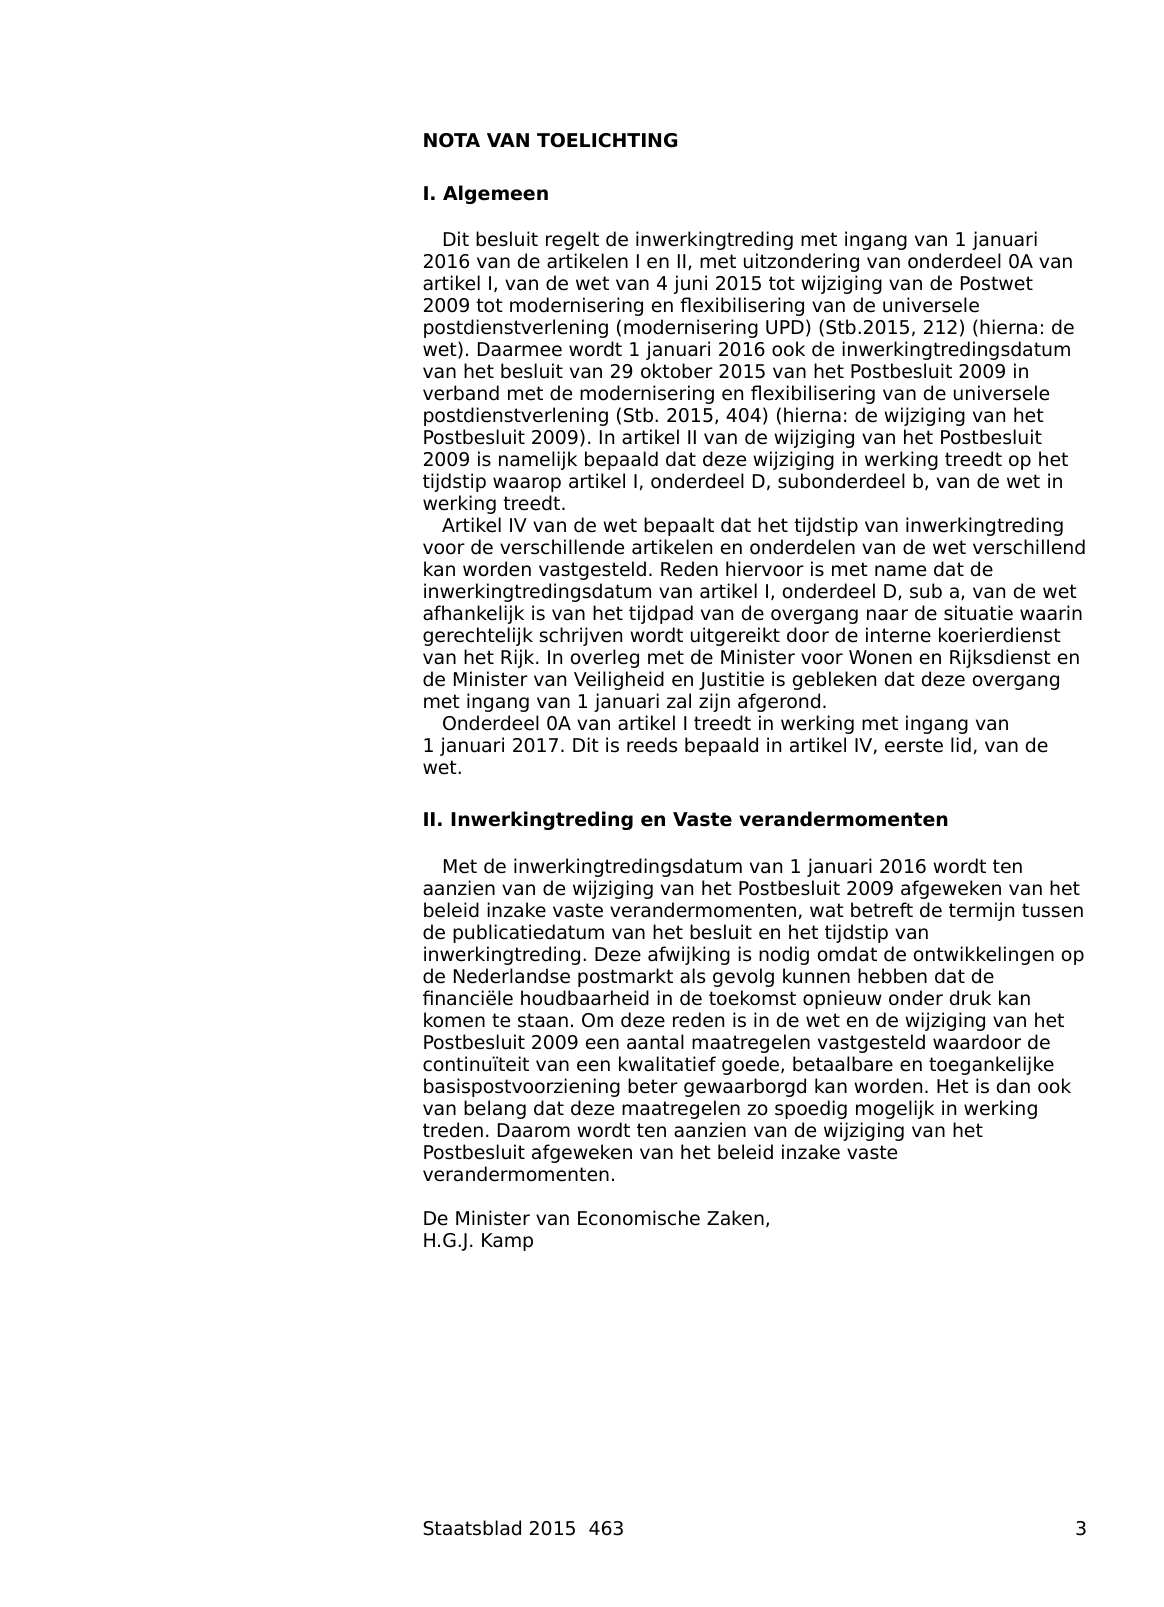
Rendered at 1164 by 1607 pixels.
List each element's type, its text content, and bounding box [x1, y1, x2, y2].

subtitle II. Inwerkingtreding en Vaste verandermomenten [422, 809, 1087, 831]
subtitle I. Algemeen [422, 182, 1087, 204]
subtitle NOTA VAN TOELICHTING [422, 130, 1087, 152]
text Met de inwerkingtredingsdatum van 1 januari 2016 wordt ten aanzien van de wijziging van het Postbesluit 2009 afgeweken van het beleid inzake vaste verandermomenten, wat betreft de termijn tussen de publicatiedatum van het besluit en het tijdstip van inwerkingtreding. Deze afwijking is nodig omdat de ontwikkelingen op de Nederlandse postmarkt als gevolg kunnen hebben dat de financiële houdbaarheid in de toekomst opnieuw onder druk kan komen te staan. Om deze reden is in de wet en de wijziging van het Postbesluit 2009 een aantal maatregelen vastgesteld waardoor de continuïteit van een kwalitatief goede, betaalbare en toegankelijke basispostvoorziening beter gewaarborgd kan worden. Het is dan ook van belang dat deze maatregelen zo spoedig mogelijk in werking treden. Daarom wordt ten aanzien van de wijziging van het Postbesluit afgeweken van het beleid inzake vaste verandermomenten. [422, 856, 1087, 1186]
text Dit besluit regelt de inwerkingtreding met ingang van 1 januari 2016 van de artikelen I en II, met uitzondering van onderdeel 0A van artikel I, van de wet van 4 juni 2015 tot wijziging van de Postwet 2009 tot modernisering en flexibilisering van de universele postdienstverlening (modernisering UPD) (Stb.2015, 212) (hierna: de wet). Daarmee wordt 1 januari 2016 ook de inwerkingtredingsdatum van het besluit van 29 oktober 2015 van het Postbesluit 2009 in verband met de modernisering en flexibilisering van de universele postdienstverlening (Stb. 2015, 404) (hierna: de wijziging van het Postbesluit 2009). In artikel II van de wijziging van het Postbesluit 2009 is namelijk bepaald dat deze wijziging in werking treedt op het tijdstip waarop artikel I, onderdeel D, subonderdeel b, van de wet in werking treedt. [422, 229, 1087, 515]
text De Minister van Economische Zaken, H.G.J. Kamp [422, 1208, 1087, 1252]
text Onderdeel 0A van artikel I treedt in werking met ingang van 1 januari 2017. Dit is reeds bepaald in artikel IV, eerste lid, van de wet. [422, 713, 1087, 779]
text Artikel IV van de wet bepaalt dat het tijdstip van inwerkingtreding voor de verschillende artikelen en onderdelen van de wet verschillend kan worden vastgesteld. Reden hiervoor is met name dat de inwerkingtredingsdatum van artikel I, onderdeel D, sub a, van de wet afhankelijk is van het tijdpad van de overgang naar de situatie waarin gerechtelijk schrijven wordt uitgereikt door de interne koerierdienst van het Rijk. In overleg met de Minister voor Wonen en Rijksdienst en de Minister van Veiligheid en Justitie is gebleken dat deze overgang met ingang van 1 januari zal zijn afgerond. [422, 515, 1087, 713]
